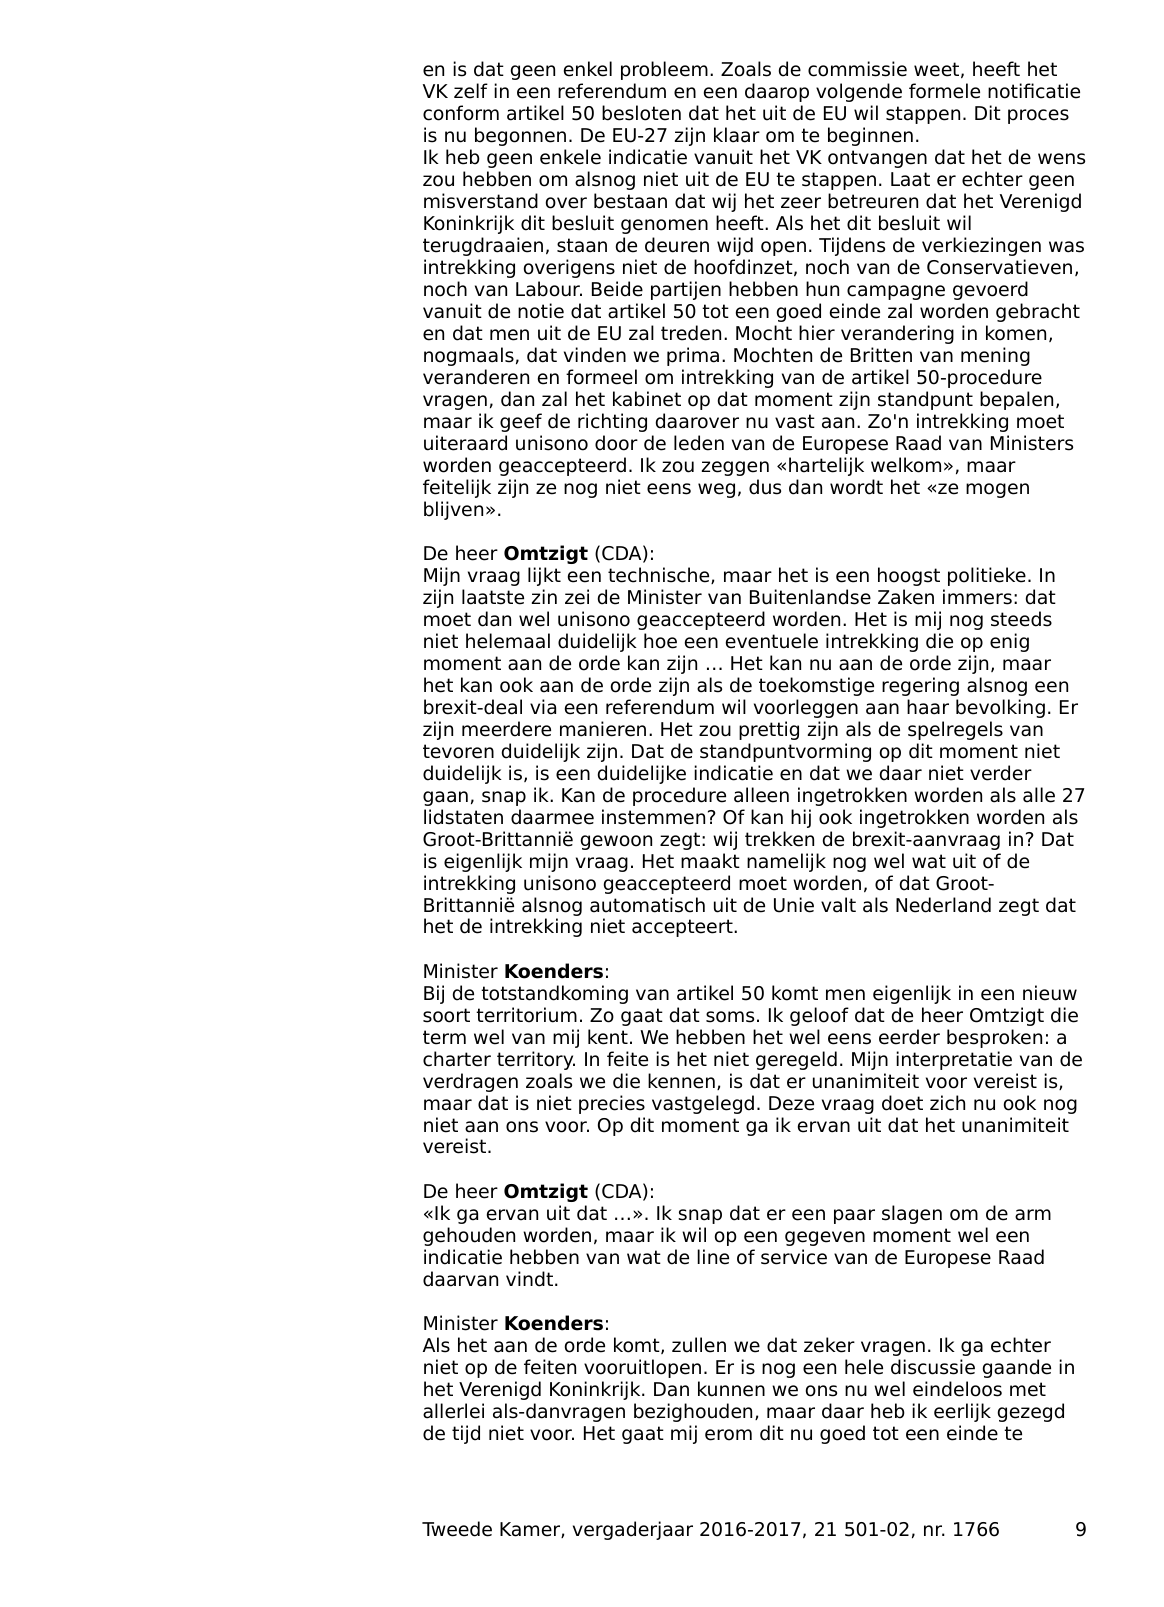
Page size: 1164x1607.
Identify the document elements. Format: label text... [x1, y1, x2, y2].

text en is dat geen enkel probleem. Zoals de commissie weet, heeft het VK zelf in een referendum en een daarop volgende formele notificatie conform artikel 50 besloten dat het uit de EU wil stappen. Dit proces is nu begonnen. De EU-27 zijn klaar om te beginnen. [422, 59, 1087, 147]
text De heer Omtzigt (CDA): [422, 543, 1087, 565]
text Ik heb geen enkele indicatie vanuit het VK ontvangen dat het de wens zou hebben om alsnog niet uit de EU te stappen. Laat er echter geen misverstand over bestaan dat wij het zeer betreuren dat het Verenigd Koninkrijk dit besluit genomen heeft. Als het dit besluit wil terugdraaien, staan de deuren wijd open. Tijdens de verkiezingen was intrekking overigens niet de hoofdinzet, noch van de Conservatieven, noch van Labour. Beide partijen hebben hun campagne gevoerd vanuit de notie dat artikel 50 tot een goed einde zal worden gebracht en dat men uit de EU zal treden. Mocht hier verandering in komen, nogmaals, dat vinden we prima. Mochten de Britten van mening veranderen en formeel om intrekking van de artikel 50-procedure vragen, dan zal het kabinet op dat moment zijn standpunt bepalen, maar ik geef de richting daarover nu vast aan. Zo'n intrekking moet uiteraard unisono door de leden van de Europese Raad van Ministers worden geaccepteerd. Ik zou zeggen «hartelijk welkom», maar feitelijk zijn ze nog niet eens weg, dus dan wordt het «ze mogen blijven». [422, 147, 1087, 521]
text Minister Koenders: [422, 1313, 1087, 1335]
text Minister Koenders: [422, 961, 1087, 983]
text Bij de totstandkoming van artikel 50 komt men eigenlijk in een nieuw soort territorium. Zo gaat dat soms. Ik geloof dat de heer Omtzigt die term wel van mij kent. We hebben het wel eens eerder besproken: a charter territory. In feite is het niet geregeld. Mijn interpretatie van de verdragen zoals we die kennen, is dat er unanimiteit voor vereist is, maar dat is niet precies vastgelegd. Deze vraag doet zich nu ook nog niet aan ons voor. Op dit moment ga ik ervan uit dat het unanimiteit vereist. [422, 983, 1087, 1158]
text «Ik ga ervan uit dat …». Ik snap dat er een paar slagen om de arm gehouden worden, maar ik wil op een gegeven moment wel een indicatie hebben van wat de line of service van de Europese Raad daarvan vindt. [422, 1203, 1087, 1291]
text De heer Omtzigt (CDA): [422, 1181, 1087, 1203]
text Als het aan de orde komt, zullen we dat zeker vragen. Ik ga echter niet op de feiten vooruitlopen. Er is nog een hele discussie gaande in het Verenigd Koninkrijk. Dan kunnen we ons nu wel eindeloos met allerlei als-danvragen bezighouden, maar daar heb ik eerlijk gezegd de tijd niet voor. Het gaat mij erom dit nu goed tot een einde te [422, 1335, 1087, 1444]
text Mijn vraag lijkt een technische, maar het is een hoogst politieke. In zijn laatste zin zei de Minister van Buitenlandse Zaken immers: dat moet dan wel unisono geaccepteerd worden. Het is mij nog steeds niet helemaal duidelijk hoe een eventuele intrekking die op enig moment aan de orde kan zijn … Het kan nu aan de orde zijn, maar het kan ook aan de orde zijn als de toekomstige regering alsnog een brexit-deal via een referendum wil voorleggen aan haar bevolking. Er zijn meerdere manieren. Het zou prettig zijn als de spelregels van tevoren duidelijk zijn. Dat de standpuntvorming op dit moment niet duidelijk is, is een duidelijke indicatie en dat we daar niet verder gaan, snap ik. Kan de procedure alleen ingetrokken worden als alle 27 lidstaten daarmee instemmen? Of kan hij ook ingetrokken worden als Groot-Brittannië gewoon zegt: wij trekken de brexit-aanvraag in? Dat is eigenlijk mijn vraag. Het maakt namelijk nog wel wat uit of de intrekking unisono geaccepteerd moet worden, of dat Groot-Brittannië alsnog automatisch uit de Unie valt als Nederland zegt dat het de intrekking niet accepteert. [422, 565, 1087, 938]
